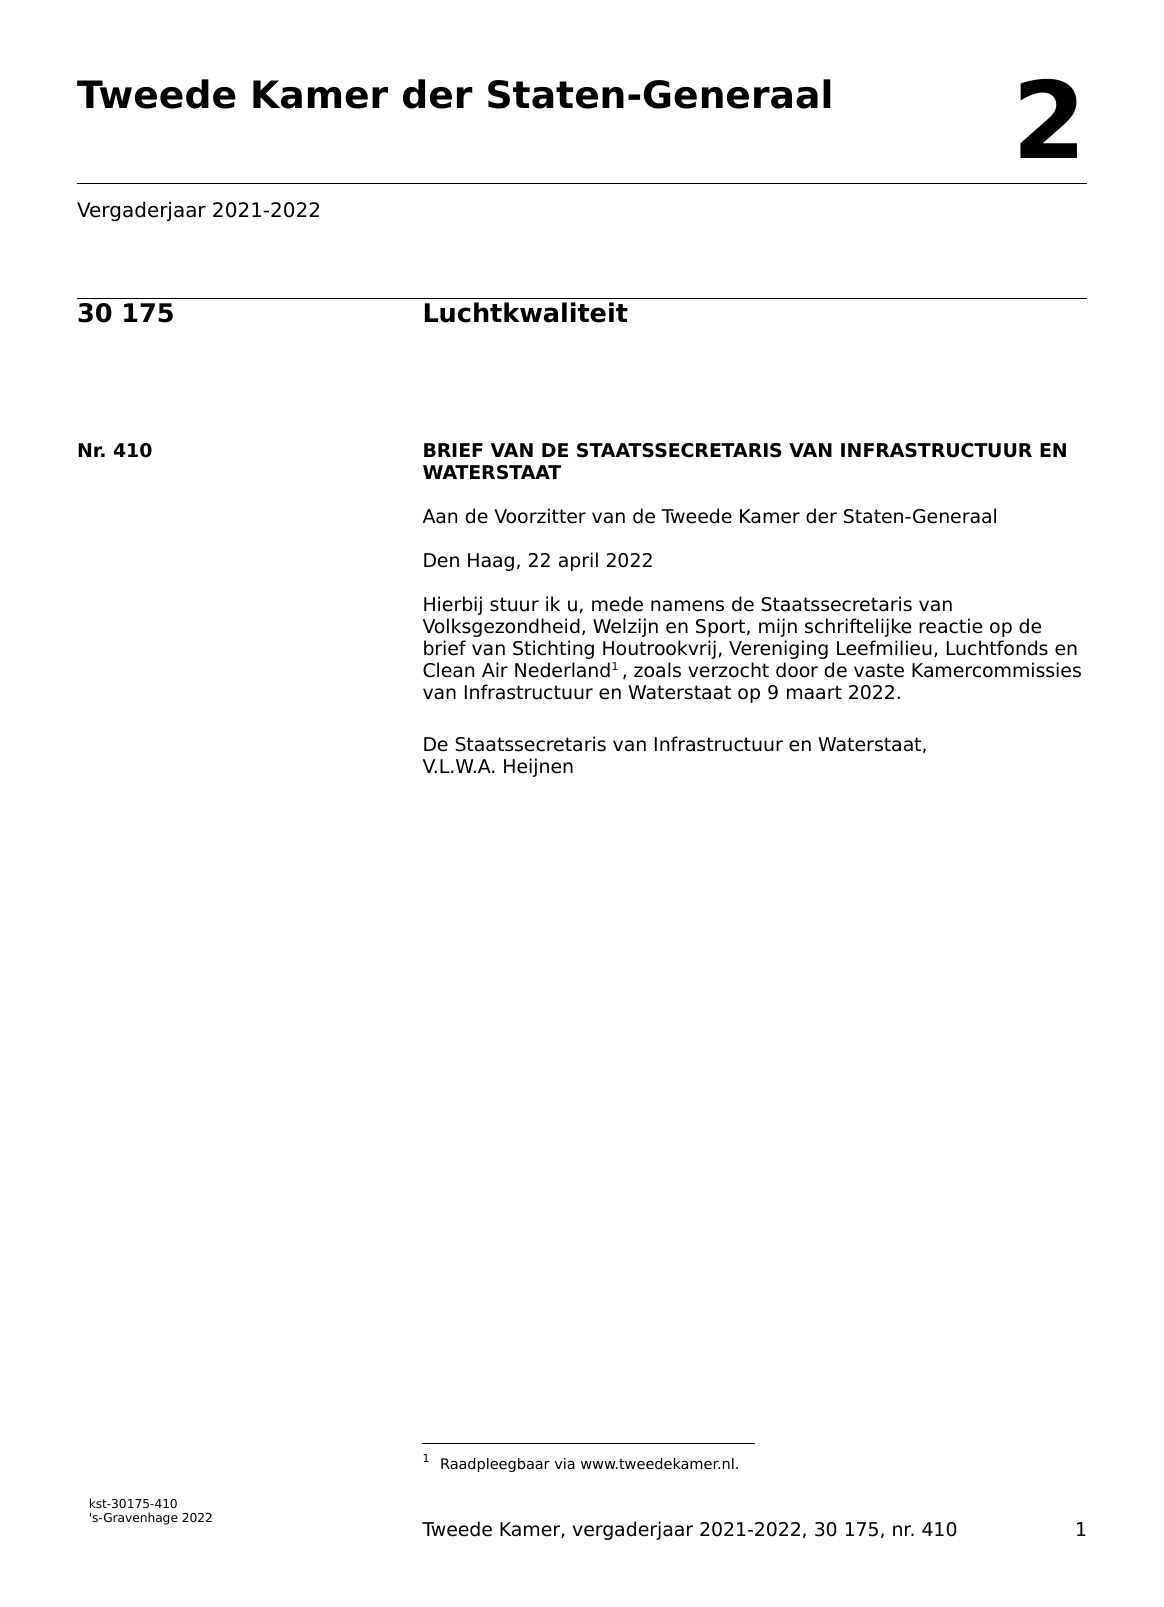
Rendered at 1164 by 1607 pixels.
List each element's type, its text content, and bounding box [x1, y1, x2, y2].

text Aan de Voorzitter van de Tweede Kamer der Staten-Generaal [422, 506, 1087, 528]
text 's-Gravenhage 2022 [88, 1511, 323, 1525]
text Raadpleegbaar via www.tweedekamer.nl. [422, 1452, 1087, 1474]
text kst-30175-410 [88, 1497, 323, 1511]
table_header 2 [886, 59, 1087, 183]
text De Staatssecretaris van Infrastructuur en Waterstaat, V.L.W.A. Heijnen [422, 734, 1087, 778]
text Den Haag, 22 april 2022 [422, 550, 1087, 572]
subtitle Nr. 410 BRIEF VAN DE STAATSSECRETARIS VAN INFRASTRUCTUUR EN WATERSTAAT [77, 440, 1087, 484]
table_cell Vergaderjaar 2021-2022 [77, 184, 1087, 298]
table_header Tweede Kamer der Staten-Generaal [77, 59, 886, 183]
text Hierbij stuur ik u, mede namens de Staatssecretaris van Volksgezondheid, Welzijn en Sport, mijn schriftelijke reactie op de brief van Stichting Houtrookvrij, Vereniging Leefmilieu, Luchtfonds en Clean Air Nederland, zoals verzocht door de vaste Kamercommissies van Infrastructuur en Waterstaat op 9 maart 2022. [422, 594, 1087, 704]
subtitle 30 175 Luchtkwaliteit [77, 299, 1087, 329]
